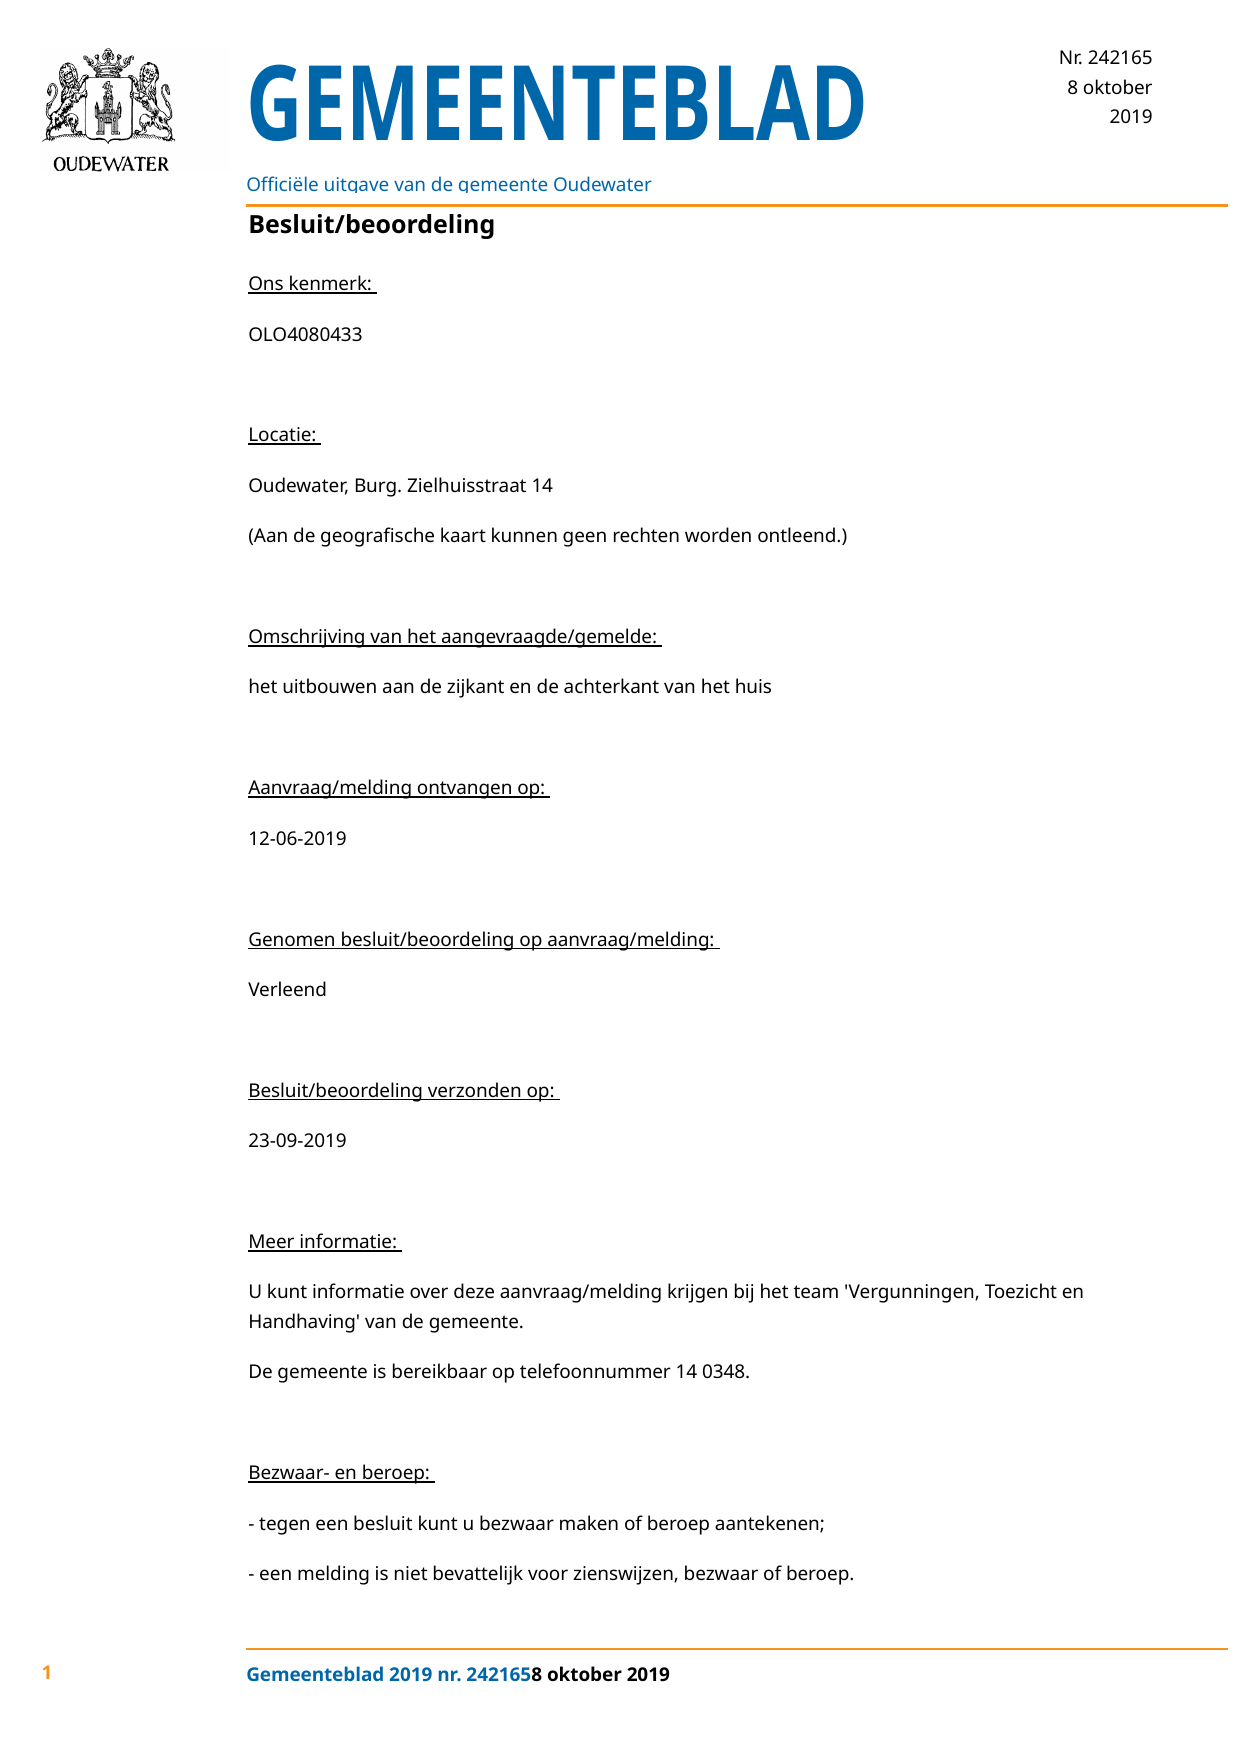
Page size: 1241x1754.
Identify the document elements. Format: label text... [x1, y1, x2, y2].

text Omschrijving van het aangevraagde/gemelde: [248, 623, 1152, 649]
text Besluit/beoordeling verzonden op: [248, 1077, 1152, 1103]
text De gemeente is bereikbaar op telefoonnummer 14 0348. [248, 1359, 1152, 1384]
text Locatie: [248, 422, 1152, 447]
picture [41, 47, 231, 172]
text U kunt informatie over deze aanvraag/melding krijgen bij het team 'Vergunningen, Toezicht en Handhaving' van de gemeente. [248, 1279, 1152, 1334]
text het uitbouwen aan de zijkant en de achterkant van het huis [248, 674, 1152, 699]
text Meer informatie: [248, 1228, 1152, 1254]
text 12-06-2019 [248, 825, 1152, 851]
text 23-09-2019 [248, 1127, 1152, 1153]
text (Aan de geografische kaart kunnen geen rechten worden ontleend.) [248, 522, 1152, 548]
text OLO4080433 [248, 321, 1152, 346]
text - een melding is niet bevattelijk voor zienswijzen, bezwaar of beroep. [248, 1560, 1152, 1586]
text Aanvraag/melding ontvangen op: [248, 774, 1152, 800]
text Genomen besluit/beoordeling op aanvraag/melding: [248, 926, 1152, 951]
text - tegen een besluit kunt u bezwaar maken of beroep aantekenen; [248, 1510, 1152, 1536]
text Oudewater, Burg. Zielhuisstraat 14 [248, 472, 1152, 498]
text Besluit/beoordeling [248, 207, 1152, 241]
text Bezwaar- en beroep: [248, 1459, 1152, 1485]
text Ons kenmerk: [248, 270, 1152, 296]
text Verleend [248, 976, 1152, 1002]
